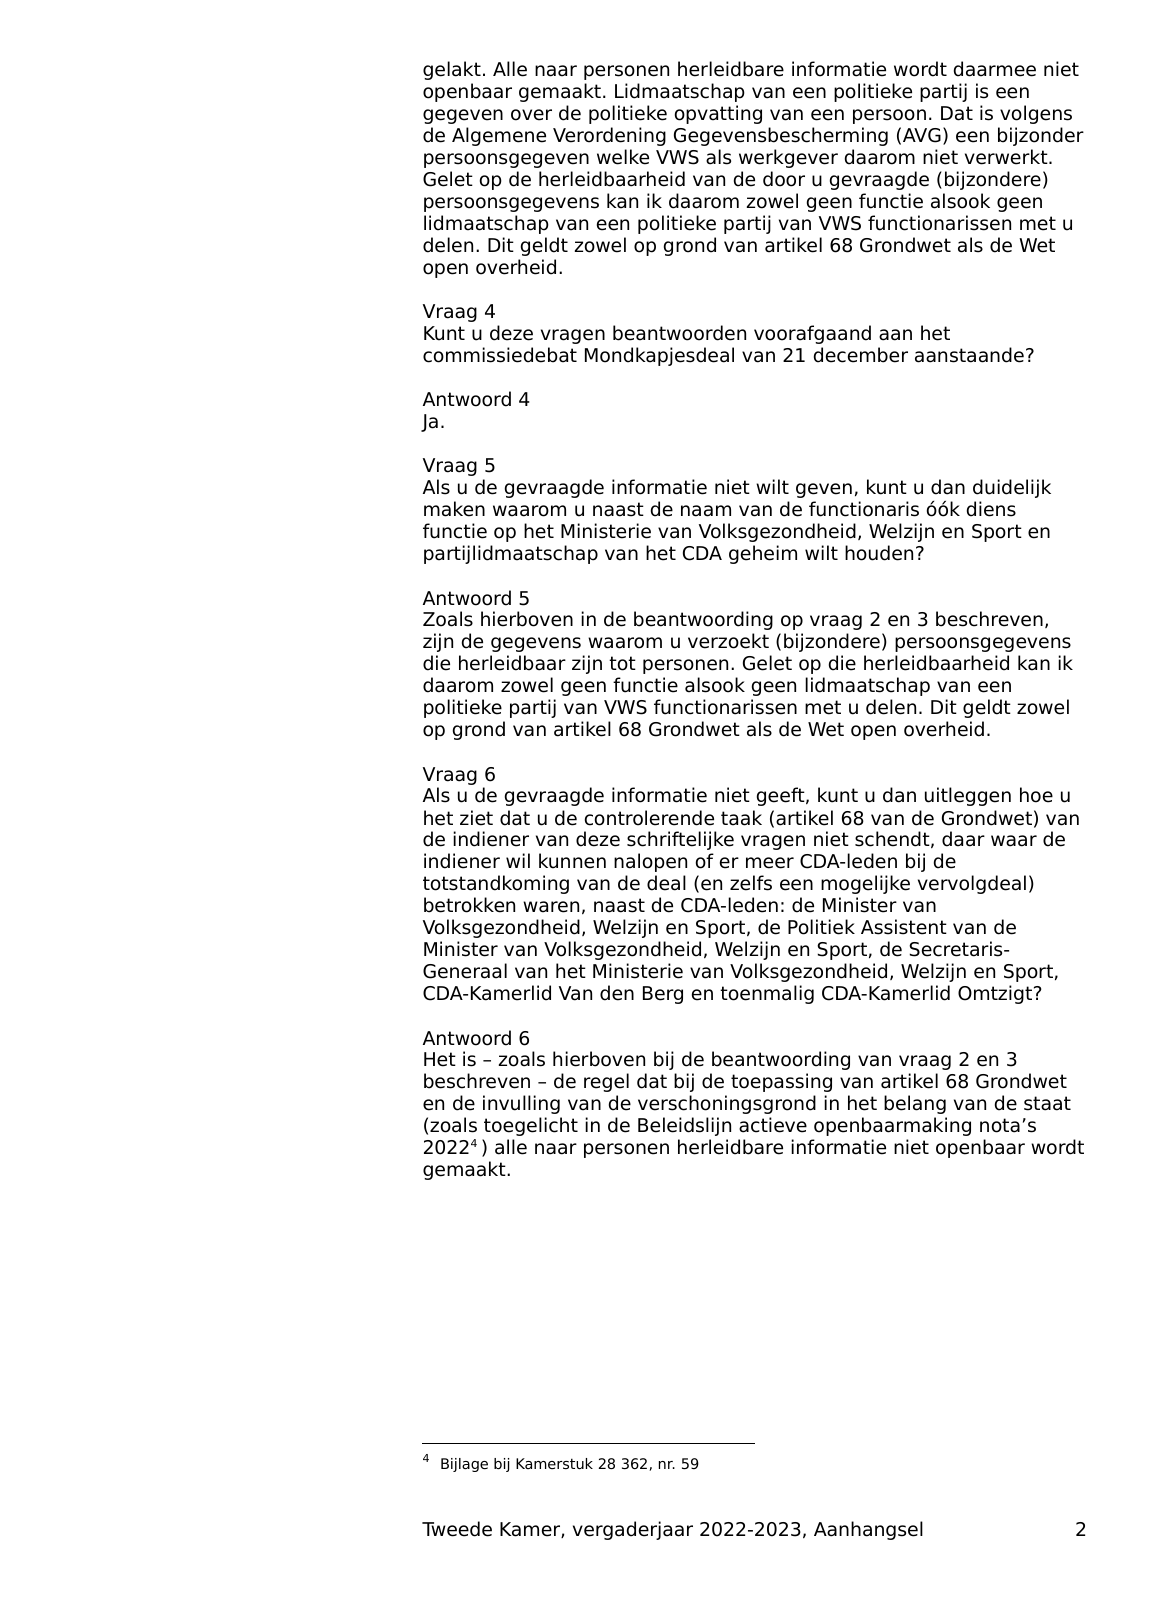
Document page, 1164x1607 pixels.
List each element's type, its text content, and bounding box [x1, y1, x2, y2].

text Als u de gevraagde informatie niet wilt geven, kunt u dan duidelijk maken waarom u naast de naam van de functionaris óók diens functie op het Ministerie van Volksgezondheid, Welzijn en Sport en partijlidmaatschap van het CDA geheim wilt houden? [422, 477, 1087, 565]
text Antwoord 5 [422, 587, 1087, 609]
text Bijlage bij Kamerstuk 28 362, nr. 59 [422, 1452, 1087, 1474]
text Het is – zoals hierboven bij de beantwoording van vraag 2 en 3 beschreven – de regel dat bij de toepassing van artikel 68 Grondwet en de invulling van de verschoningsgrond in het belang van de staat (zoals toegelicht in de Beleidslijn actieve openbaarmaking nota’s 2022) alle naar personen herleidbare informatie niet openbaar wordt gemaakt. [422, 1049, 1087, 1181]
text Gelet op de herleidbaarheid van de door u gevraagde (bijzondere) persoonsgegevens kan ik daarom zowel geen functie alsook geen lidmaatschap van een politieke partij van VWS functionarissen met u delen. Dit geldt zowel op grond van artikel 68 Grondwet als de Wet open overheid. [422, 169, 1087, 279]
text Antwoord 4 [422, 389, 1087, 411]
text Als u de gevraagde informatie niet geeft, kunt u dan uitleggen hoe u het ziet dat u de controlerende taak (artikel 68 van de Grondwet) van de indiener van deze schriftelijke vragen niet schendt, daar waar de indiener wil kunnen nalopen of er meer CDA-leden bij de totstandkoming van de deal (en zelfs een mogelijke vervolgdeal) betrokken waren, naast de CDA-leden: de Minister van Volksgezondheid, Welzijn en Sport, de Politiek Assistent van de Minister van Volksgezondheid, Welzijn en Sport, de Secretaris-Generaal van het Ministerie van Volksgezondheid, Welzijn en Sport, CDA-Kamerlid Van den Berg en toenmalig CDA-Kamerlid Omtzigt? [422, 785, 1087, 1005]
text Kunt u deze vragen beantwoorden voorafgaand aan het commissiedebat Mondkapjesdeal van 21 december aanstaande? [422, 323, 1087, 367]
text Ja. [422, 411, 1087, 433]
text Zoals hierboven in de beantwoording op vraag 2 en 3 beschreven, zijn de gegevens waarom u verzoekt (bijzondere) persoonsgegevens die herleidbaar zijn tot personen. Gelet op die herleidbaarheid kan ik daarom zowel geen functie alsook geen lidmaatschap van een politieke partij van VWS functionarissen met u delen. Dit geldt zowel op grond van artikel 68 Grondwet als de Wet open overheid. [422, 609, 1087, 741]
text Vraag 6 [422, 763, 1087, 785]
text Antwoord 6 [422, 1027, 1087, 1049]
text gelakt. Alle naar personen herleidbare informatie wordt daarmee niet openbaar gemaakt. Lidmaatschap van een politieke partij is een gegeven over de politieke opvatting van een persoon. Dat is volgens de Algemene Verordening Gegevensbescherming (AVG) een bijzonder persoonsgegeven welke VWS als werkgever daarom niet verwerkt. [422, 59, 1087, 169]
text Vraag 5 [422, 455, 1087, 477]
text Vraag 4 [422, 301, 1087, 323]
